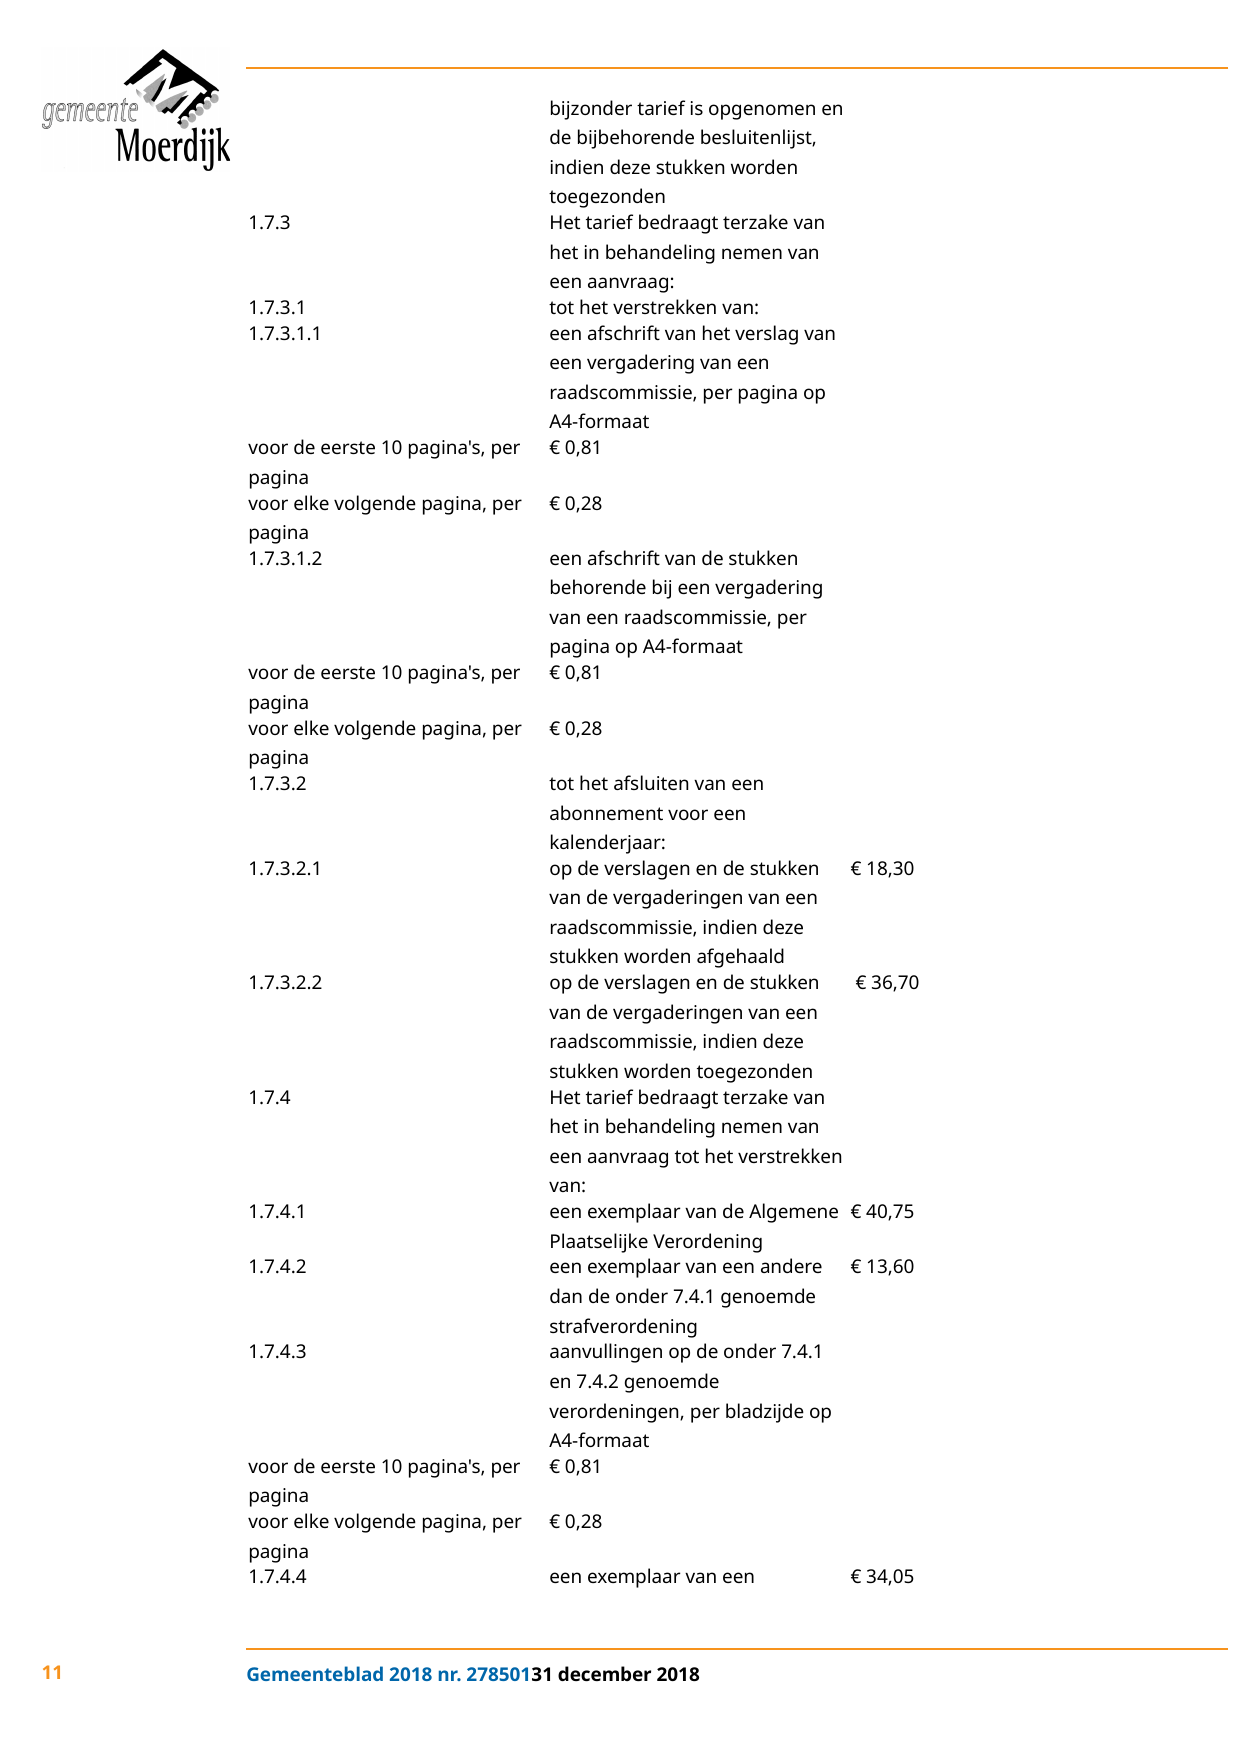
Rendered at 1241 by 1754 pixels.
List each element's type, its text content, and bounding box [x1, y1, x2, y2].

table_cell € 0,81 [549, 434, 850, 490]
table_cell een afschrift van de stukken behorende bij een vergadering van een raadscommissie, per pagina op A4-formaat [549, 545, 850, 659]
table_cell € 34,05 [850, 1564, 1152, 1589]
table_cell Het tarief bedraagt terzake van het in behandeling nemen van een aanvraag tot het verstrekken van: [549, 1084, 850, 1198]
table_cell [248, 95, 549, 209]
table_cell een exemplaar van een [549, 1564, 850, 1589]
table_cell € 0,28 [549, 1509, 850, 1564]
table_cell [850, 95, 1152, 209]
table_cell bijzonder tarief is opgenomen en de bijbehorende besluitenlijst, indien deze stukken worden toegezonden [549, 95, 850, 209]
table_cell 1.7.3.2 [248, 770, 549, 855]
table_cell [850, 209, 1152, 294]
table_cell 1.7.3 [248, 209, 549, 294]
table_cell voor de eerste 10 pagina's, per pagina [248, 1453, 549, 1508]
table_cell op de verslagen en de stukken van de vergaderingen van een raadscommissie, indien deze stukken worden toegezonden [549, 970, 850, 1084]
table_cell 1.7.3.2.1 [248, 855, 549, 969]
table_cell [850, 1339, 1152, 1453]
table_cell € 40,75 [850, 1199, 1152, 1254]
table_cell 1.7.3.1 [248, 294, 549, 320]
picture [41, 47, 231, 172]
table_cell tot het verstrekken van: [549, 294, 850, 320]
table_cell [850, 770, 1152, 855]
table_cell 1.7.3.2.2 [248, 970, 549, 1084]
table_cell Het tarief bedraagt terzake van het in behandeling nemen van een aanvraag: [549, 209, 850, 294]
table_cell een exemplaar van een andere dan de onder 7.4.1 genoemde strafverordening [549, 1254, 850, 1339]
table_cell [850, 294, 1152, 320]
table_cell tot het afsluiten van een abonnement voor een kalenderjaar: [549, 770, 850, 855]
table_cell een exemplaar van de Algemene Plaatselijke Verordening [549, 1199, 850, 1254]
table_cell 1.7.3.1.1 [248, 320, 549, 434]
table_cell € 0,28 [549, 715, 850, 770]
table_cell voor elke volgende pagina, per pagina [248, 715, 549, 770]
table_cell € 0,81 [549, 660, 850, 715]
table_cell voor elke volgende pagina, per pagina [248, 1509, 549, 1564]
table_cell € 36,70 [850, 970, 1152, 1084]
table_cell 1.7.4.1 [248, 1199, 549, 1254]
table_cell 1.7.4.4 [248, 1564, 549, 1589]
table_cell aanvullingen op de onder 7.4.1 en 7.4.2 genoemde verordeningen, per bladzijde op A4-formaat [549, 1339, 850, 1453]
table_cell 1.7.3.1.2 [248, 545, 549, 659]
table_cell 1.7.4.2 [248, 1254, 549, 1339]
table_cell 1.7.4 [248, 1084, 549, 1198]
table_cell [850, 1084, 1152, 1198]
table_cell voor de eerste 10 pagina's, per pagina [248, 660, 549, 715]
table_cell € 0,28 [549, 490, 850, 545]
table_cell op de verslagen en de stukken van de vergaderingen van een raadscommissie, indien deze stukken worden afgehaald [549, 855, 850, 969]
table_cell € 18,30 [850, 855, 1152, 969]
table_cell [850, 545, 1152, 659]
table_cell € 0,81 [549, 1453, 850, 1508]
table_cell voor de eerste 10 pagina's, per pagina [248, 434, 549, 490]
table_cell voor elke volgende pagina, per pagina [248, 490, 549, 545]
table_cell een afschrift van het verslag van een vergadering van een raadscommissie, per pagina op A4-formaat [549, 320, 850, 434]
table_cell [850, 320, 1152, 434]
table_cell € 13,60 [850, 1254, 1152, 1339]
table_cell 1.7.4.3 [248, 1339, 549, 1453]
